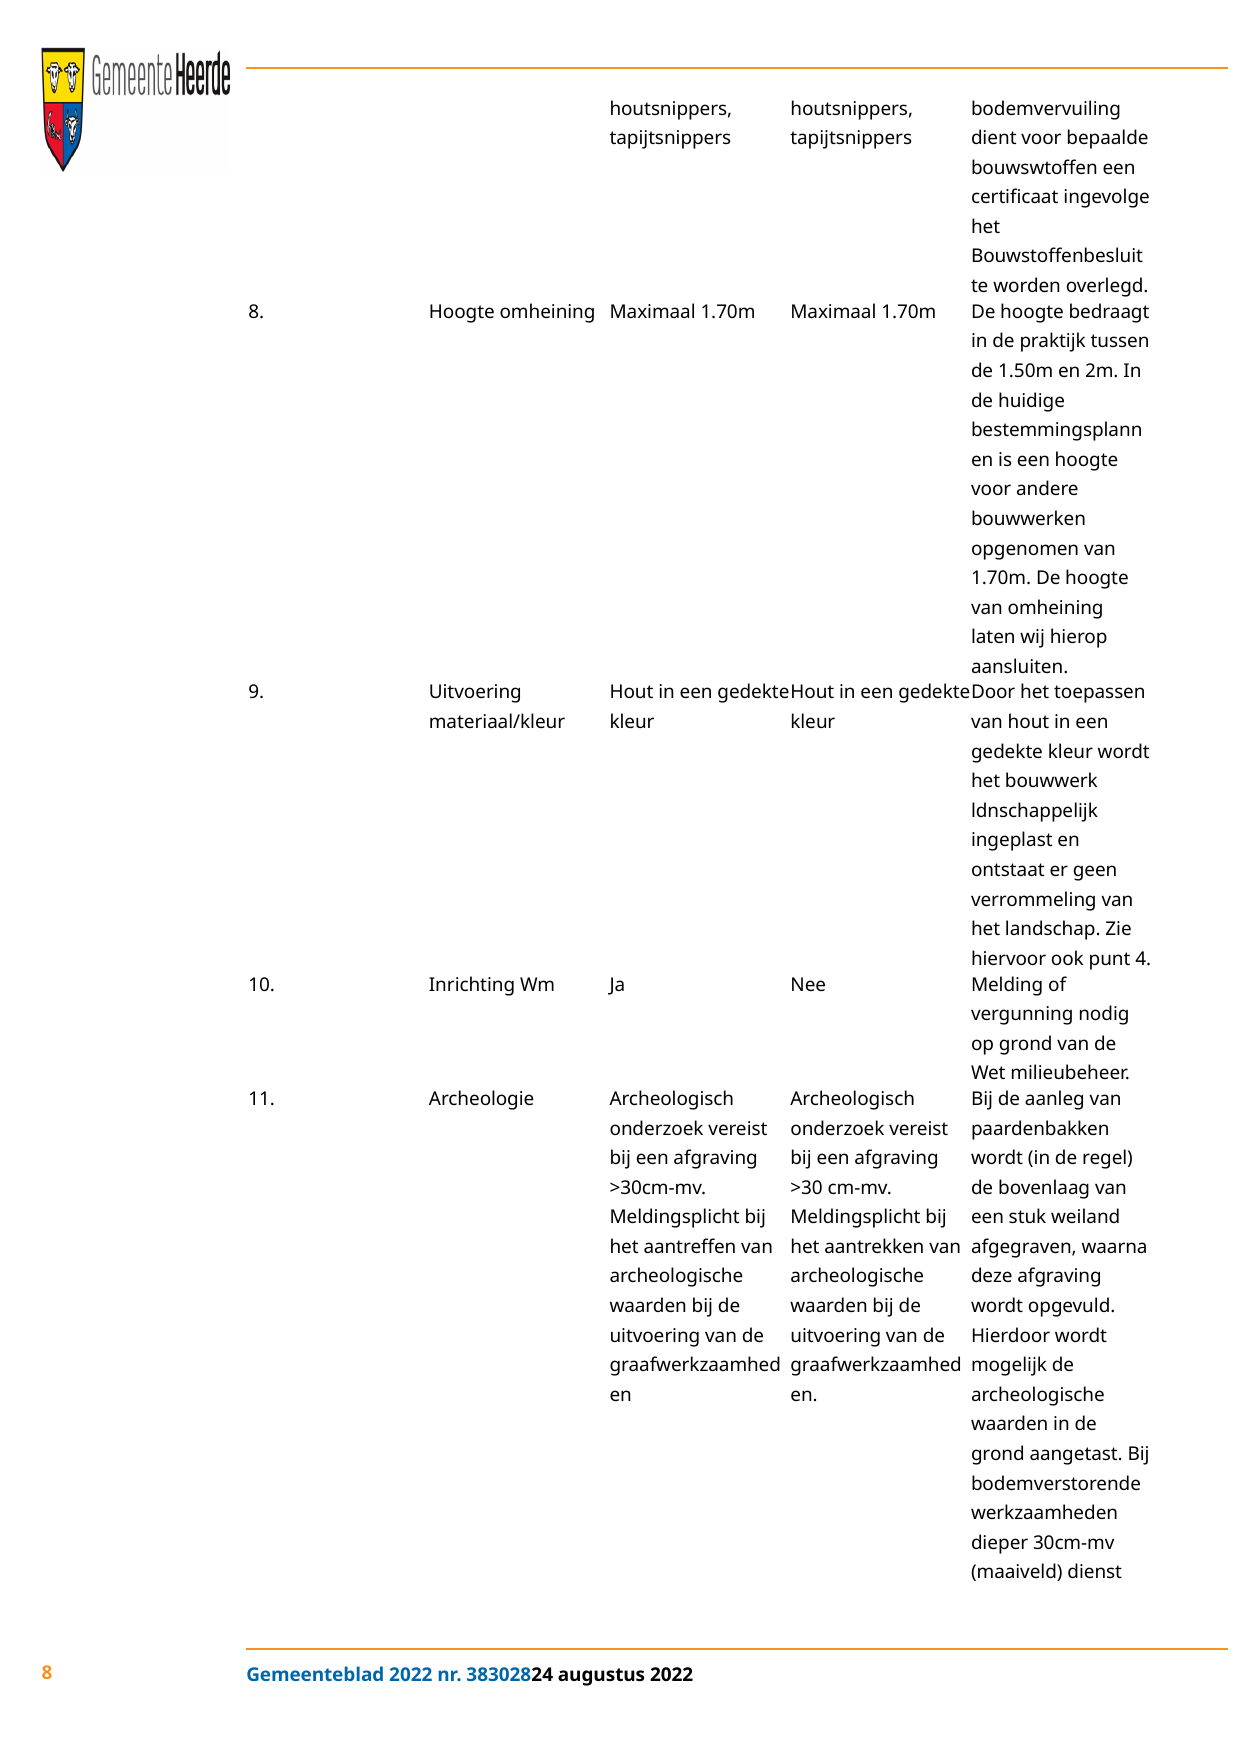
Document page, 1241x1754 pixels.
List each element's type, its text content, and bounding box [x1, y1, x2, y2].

table_cell Nee [790, 971, 971, 1085]
table_cell bodemvervuiling dient voor bepaalde bouwswtoffen een certificaat ingevolge het Bouwstoffenbesluit te worden overlegd. [971, 95, 1152, 298]
table_cell Bij de aanleg van paardenbakken wordt (in de regel) de bovenlaag van een stuk weiland afgegraven, waarna deze afgraving wordt opgevuld. Hierdoor wordt mogelijk de archeologische waarden in de grond aangetast. Bij bodemverstorende werkzaamheden dieper 30cm-mv (maaiveld) dienst [971, 1085, 1152, 1584]
table_cell Archeologisch onderzoek vereist bij een afgraving >30 cm-mv. Meldingsplicht bij het aantrekken van archeologische waarden bij de uitvoering van de graafwerkzaamheden. [790, 1085, 971, 1584]
table_cell 10. [248, 971, 429, 1085]
table_cell houtsnippers, tapijtsnippers [609, 95, 790, 298]
table_cell Hoogte omheining [429, 298, 609, 679]
picture [41, 47, 231, 172]
table_cell Door het toepassen van hout in een gedekte kleur wordt het bouwwerk ldnschappelijk ingeplast en ontstaat er geen verrommeling van het landschap. Zie hiervoor ook punt 4. [971, 679, 1152, 971]
table_cell 9. [248, 679, 429, 971]
table_cell 11. [248, 1085, 429, 1584]
table_cell Maximaal 1.70m [609, 298, 790, 679]
table_cell De hoogte bedraagt in de praktijk tussen de 1.50m en 2m. In de huidige bestemmingsplannen is een hoogte voor andere bouwwerken opgenomen van 1.70m. De hoogte van omheining laten wij hierop aansluiten. [971, 298, 1152, 679]
table_cell 8. [248, 298, 429, 679]
table_cell Hout in een gedekte kleur [790, 679, 971, 971]
table_cell Uitvoering materiaal/kleur [429, 679, 609, 971]
table_cell houtsnippers, tapijtsnippers [790, 95, 971, 298]
table_cell Inrichting Wm [429, 971, 609, 1085]
table_cell Hout in een gedekte kleur [609, 679, 790, 971]
table_cell Maximaal 1.70m [790, 298, 971, 679]
table_cell [429, 95, 609, 298]
table_cell Melding of vergunning nodig op grond van de Wet milieubeheer. [971, 971, 1152, 1085]
table_cell [248, 95, 429, 298]
table_cell Archeologie [429, 1085, 609, 1584]
table_cell Ja [609, 971, 790, 1085]
table_cell Archeologisch onderzoek vereist bij een afgraving >30cm-mv. Meldingsplicht bij het aantreffen van archeologische waarden bij de uitvoering van de graafwerkzaamheden [609, 1085, 790, 1584]
